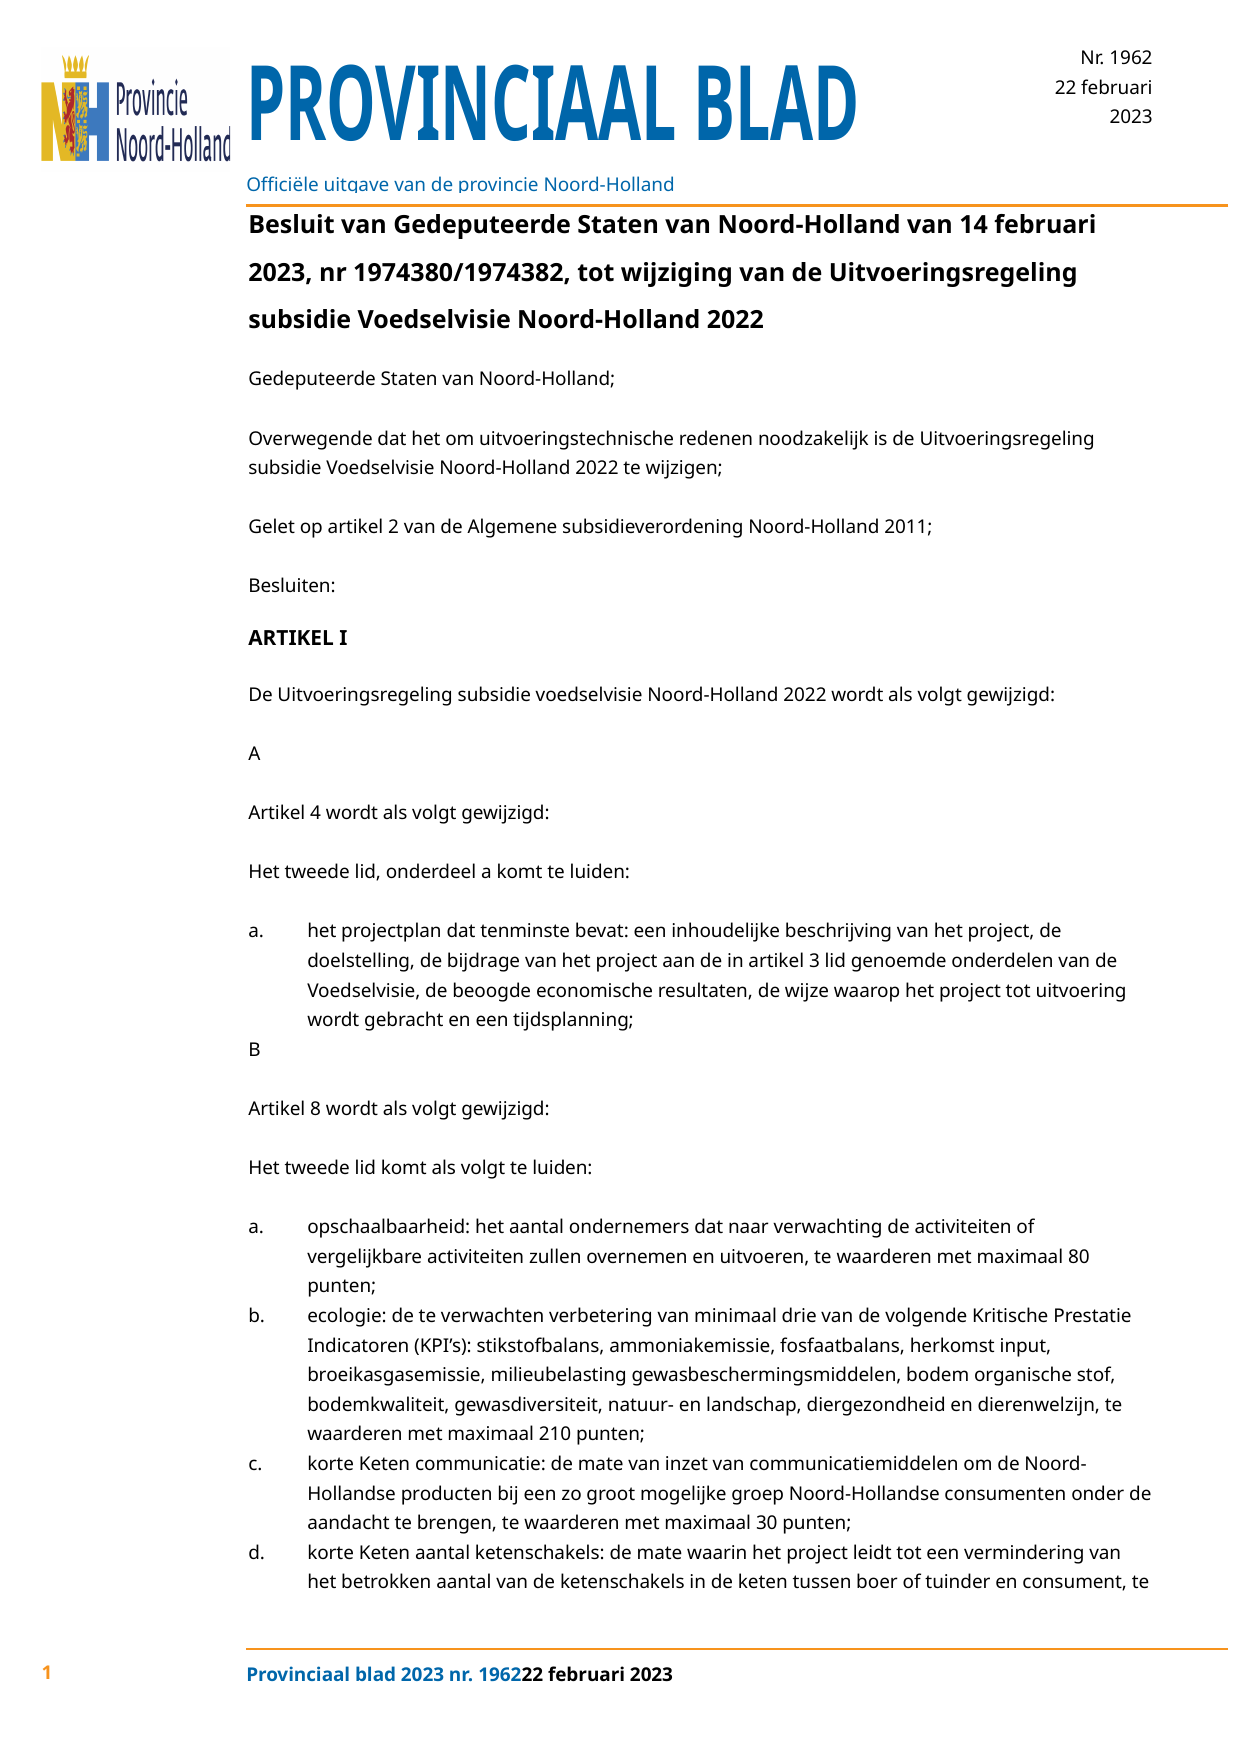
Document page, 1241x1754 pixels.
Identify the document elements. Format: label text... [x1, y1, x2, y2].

text Artikel 4 wordt als volgt gewijzigd: [248, 799, 1152, 825]
text B [248, 1036, 1152, 1062]
list het projectplan dat tenminste bevat: een inhoudelijke beschrijving van het project, de doelstelling, de bijdrage van het project aan de in artikel 3 lid genoemde onderdelen van de Voedselvisie, de beoogde economische resultaten, de wijze waarop het project tot uitvoering wordt gebracht en een tijdsplanning; [248, 918, 1152, 1032]
text Overwegende dat het om uitvoeringstechnische redenen noodzakelijk is de Uitvoeringsregeling subsidie Voedselvisie Noord-Holland 2022 te wijzigen; [248, 425, 1152, 480]
list korte Keten aantal ketenschakels: de mate waarin het project leidt tot een vermindering van het betrokken aantal van de ketenschakels in de keten tussen boer of tuinder en consument, te [248, 1539, 1152, 1594]
text A [248, 740, 1152, 766]
text Gedeputeerde Staten van Noord-Holland; [248, 366, 1152, 391]
text De Uitvoeringsregeling subsidie voedselvisie Noord-Holland 2022 wordt als volgt gewijzigd: [248, 681, 1152, 707]
text ARTIKEL I [248, 623, 1152, 651]
text Het tweede lid komt als volgt te luiden: [248, 1154, 1152, 1180]
text Artikel 8 wordt als volgt gewijzigd: [248, 1095, 1152, 1121]
text Besluit van Gedeputeerde Staten van Noord-Holland van 14 februari 2023, nr 1974380/1974382, tot wijziging van de Uitvoeringsregeling subsidie Voedselvisie Noord-Holland 2022 [248, 207, 1152, 336]
list ecologie: de te verwachten verbetering van minimaal drie van de volgende Kritische Prestatie Indicatoren (KPI’s): stikstofbalans, ammoniakemissie, fosfaatbalans, herkomst input, broeikasgasemissie, milieubelasting gewasbeschermingsmiddelen, bodem organische stof, bodemkwaliteit, gewasdiversiteit, natuur- en landschap, diergezondheid en dierenwelzijn, te waarderen met maximaal 210 punten; [248, 1302, 1152, 1446]
text Gelet op artikel 2 van de Algemene subsidieverordening Noord-Holland 2011; [248, 513, 1152, 539]
list opschaalbaarheid: het aantal ondernemers dat naar verwachting de activiteiten of vergelijkbare activiteiten zullen overnemen en uitvoeren, te waarderen met maximaal 80 punten; [248, 1213, 1152, 1298]
list korte Keten communicatie: de mate van inzet van communicatiemiddelen om de Noord-Hollandse producten bij een zo groot mogelijke groep Noord-Hollandse consumenten onder de aandacht te brengen, te waarderen met maximaal 30 punten; [248, 1450, 1152, 1535]
text Het tweede lid, onderdeel a komt te luiden: [248, 858, 1152, 884]
picture [41, 47, 231, 172]
text Besluiten: [248, 573, 1152, 598]
